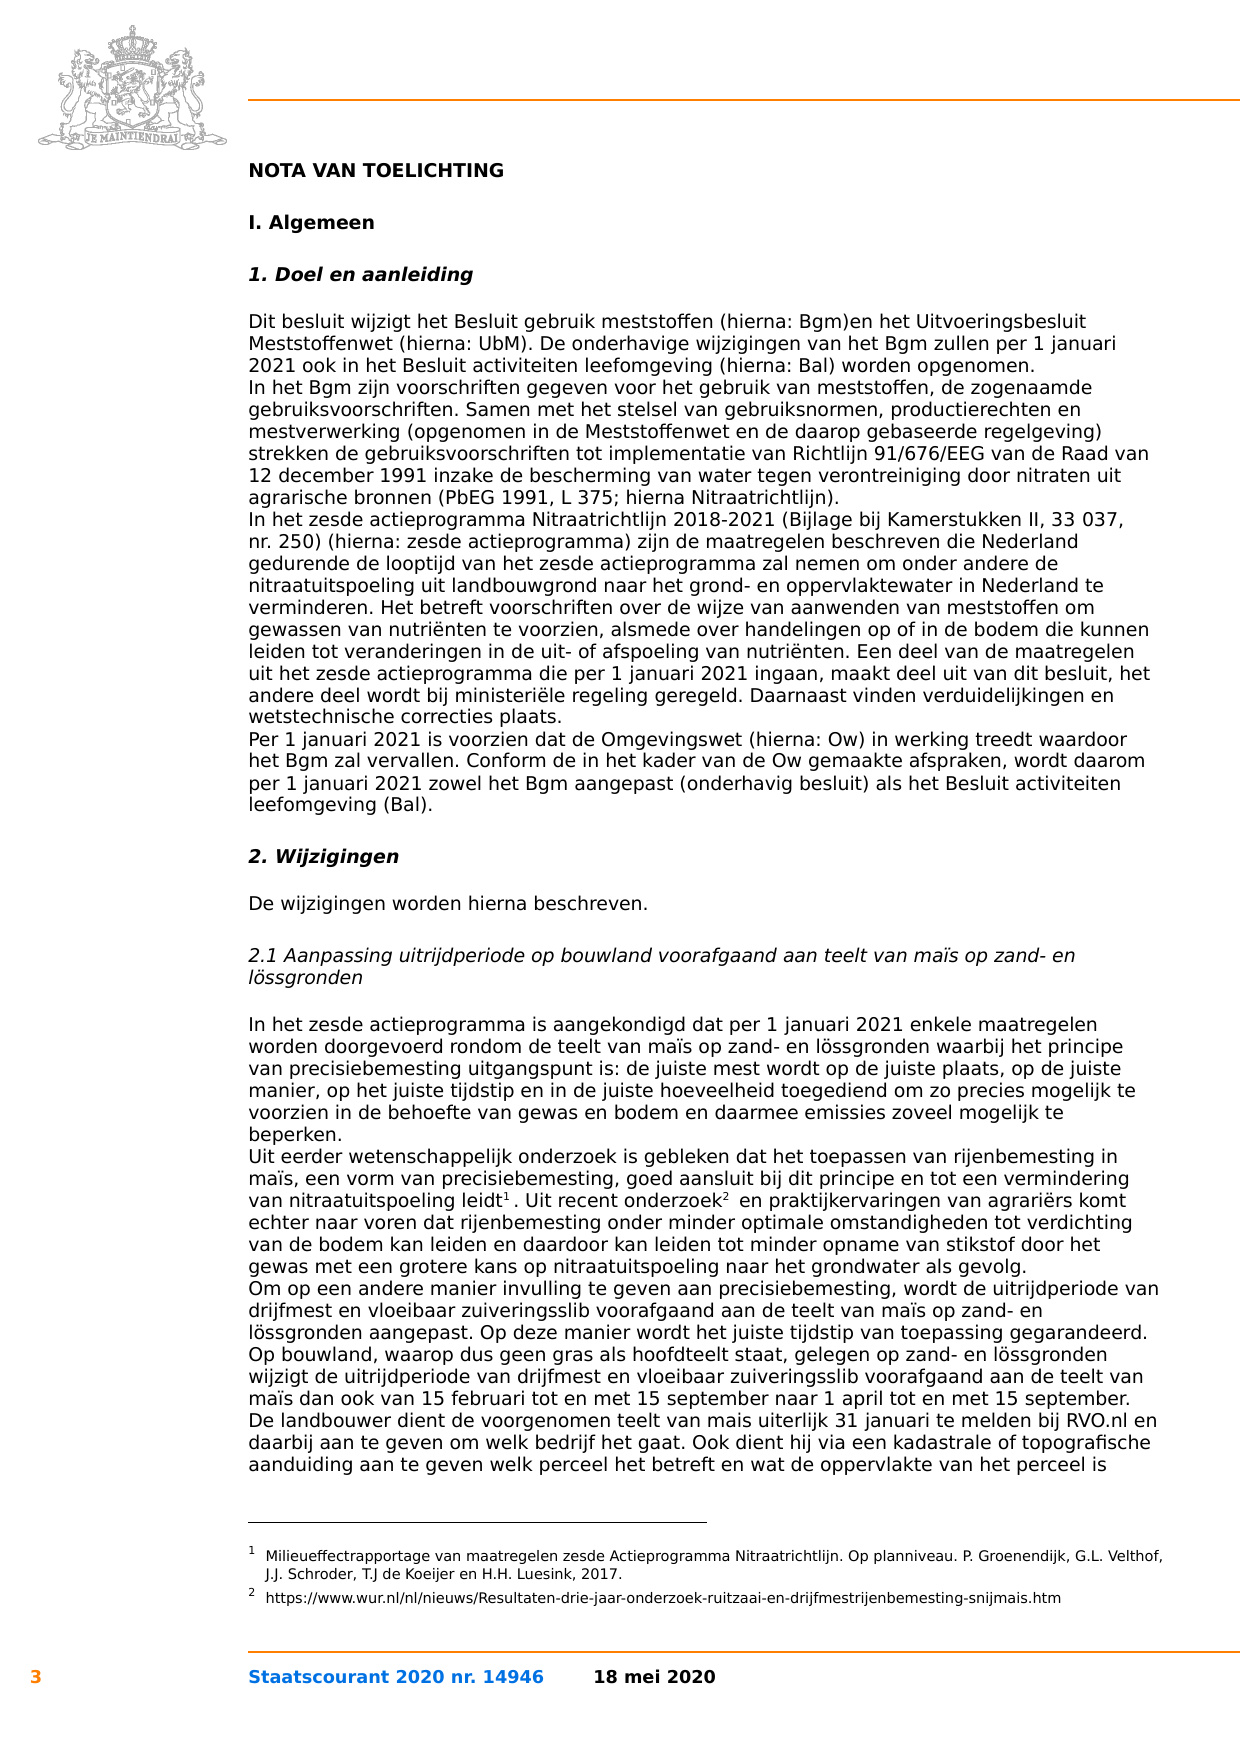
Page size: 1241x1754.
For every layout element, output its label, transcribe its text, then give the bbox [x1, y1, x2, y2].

subtitle 2.1 Aanpassing uitrijdperiode op bouwland voorafgaand aan teelt van maïs op zand- en lössgronden [248, 945, 1163, 989]
text Uit eerder wetenschappelijk onderzoek is gebleken dat het toepassen van rijenbemesting in maïs, een vorm van precisiebemesting, goed aansluit bij dit principe en tot een vermindering van nitraatuitspoeling leidt. Uit recent onderzoek en praktijkervaringen van agrariërs komt echter naar voren dat rijenbemesting onder minder optimale omstandigheden tot verdichting van de bodem kan leiden en daardoor kan leiden tot minder opname van stikstof door het gewas met een grotere kans op nitraatuitspoeling naar het grondwater als gevolg. [248, 1146, 1163, 1278]
text De landbouwer dient de voorgenomen teelt van mais uiterlijk 31 januari te melden bij RVO.nl en daarbij aan te geven om welk bedrijf het gaat. Ook dient hij via een kadastrale of topografische aanduiding aan te geven welk perceel het betreft en wat de oppervlakte van het perceel is [248, 1410, 1163, 1476]
text Om op een andere manier invulling te geven aan precisiebemesting, wordt de uitrijdperiode van drijfmest en vloeibaar zuiveringsslib voorafgaand aan de teelt van maïs op zand- en lössgronden aangepast. Op deze manier wordt het juiste tijdstip van toepassing gegarandeerd. Op bouwland, waarop dus geen gras als hoofdteelt staat, gelegen op zand- en lössgronden wijzigt de uitrijdperiode van drijfmest en vloeibaar zuiveringsslib voorafgaand aan de teelt van maïs dan ook van 15 februari tot en met 15 september naar 1 april tot en met 15 september. [248, 1278, 1163, 1410]
subtitle 1. Doel en aanleiding [248, 264, 1163, 286]
text In het zesde actieprogramma Nitraatrichtlijn 2018-2021 (Bijlage bij Kamerstukken II, 33 037, nr. 250) (hierna: zesde actieprogramma) zijn de maatregelen beschreven die Nederland gedurende de looptijd van het zesde actieprogramma zal nemen om onder andere de nitraatuitspoeling uit landbouwgrond naar het grond- en oppervlaktewater in Nederland te verminderen. Het betreft voorschriften over de wijze van aanwenden van meststoffen om gewassen van nutriënten te voorzien, alsmede over handelingen op of in de bodem die kunnen leiden tot veranderingen in de uit- of afspoeling van nutriënten. Een deel van de maatregelen uit het zesde actieprogramma die per 1 januari 2021 ingaan, maakt deel uit van dit besluit, het andere deel wordt bij ministeriële regeling geregeld. Daarnaast vinden verduidelijkingen en wetstechnische correcties plaats. [248, 509, 1163, 728]
subtitle 2. Wijzigingen [248, 846, 1163, 868]
text In het zesde actieprogramma is aangekondigd dat per 1 januari 2021 enkele maatregelen worden doorgevoerd rondom de teelt van maïs op zand- en lössgronden waarbij het principe van precisiebemesting uitgangspunt is: de juiste mest wordt op de juiste plaats, op de juiste manier, op het juiste tijdstip en in de juiste hoeveelheid toegediend om zo precies mogelijk te voorzien in de behoefte van gewas en bodem en daarmee emissies zoveel mogelijk te beperken. [248, 1014, 1163, 1146]
subtitle I. Algemeen [248, 212, 1163, 234]
text https://www.wur.nl/nl/nieuws/Resultaten-drie-jaar-onderzoek-ruitzaai-en-drijfmestrijenbemesting-snijmais.htm [248, 1586, 1163, 1608]
text Per 1 januari 2021 is voorzien dat de Omgevingswet (hierna: Ow) in werking treedt waardoor het Bgm zal vervallen. Conform de in het kader van de Ow gemaakte afspraken, wordt daarom per 1 januari 2021 zowel het Bgm aangepast (onderhavig besluit) als het Besluit activiteiten leefomgeving (Bal). [248, 728, 1163, 816]
subtitle NOTA VAN TOELICHTING [248, 160, 1163, 182]
picture [38, 25, 227, 150]
text Dit besluit wijzigt het Besluit gebruik meststoffen (hierna: Bgm)en het Uitvoeringsbesluit Meststoffenwet (hierna: UbM). De onderhavige wijzigingen van het Bgm zullen per 1 januari 2021 ook in het Besluit activiteiten leefomgeving (hierna: Bal) worden opgenomen. [248, 311, 1163, 377]
text In het Bgm zijn voorschriften gegeven voor het gebruik van meststoffen, de zogenaamde gebruiksvoorschriften. Samen met het stelsel van gebruiksnormen, productierechten en mestverwerking (opgenomen in de Meststoffenwet en de daarop gebaseerde regelgeving) strekken de gebruiksvoorschriften tot implementatie van Richtlijn 91/676/EEG van de Raad van 12 december 1991 inzake de bescherming van water tegen verontreiniging door nitraten uit agrarische bronnen (PbEG 1991, L 375; hierna Nitraatrichtlijn). [248, 377, 1163, 509]
text De wijzigingen worden hierna beschreven. [248, 893, 1163, 915]
text Milieueffectrapportage van maatregelen zesde Actieprogramma Nitraatrichtlijn. Op planniveau. P. Groenendijk, G.L. Velthof, J.J. Schroder, T.J de Koeijer en H.H. Luesink, 2017. [248, 1544, 1163, 1583]
